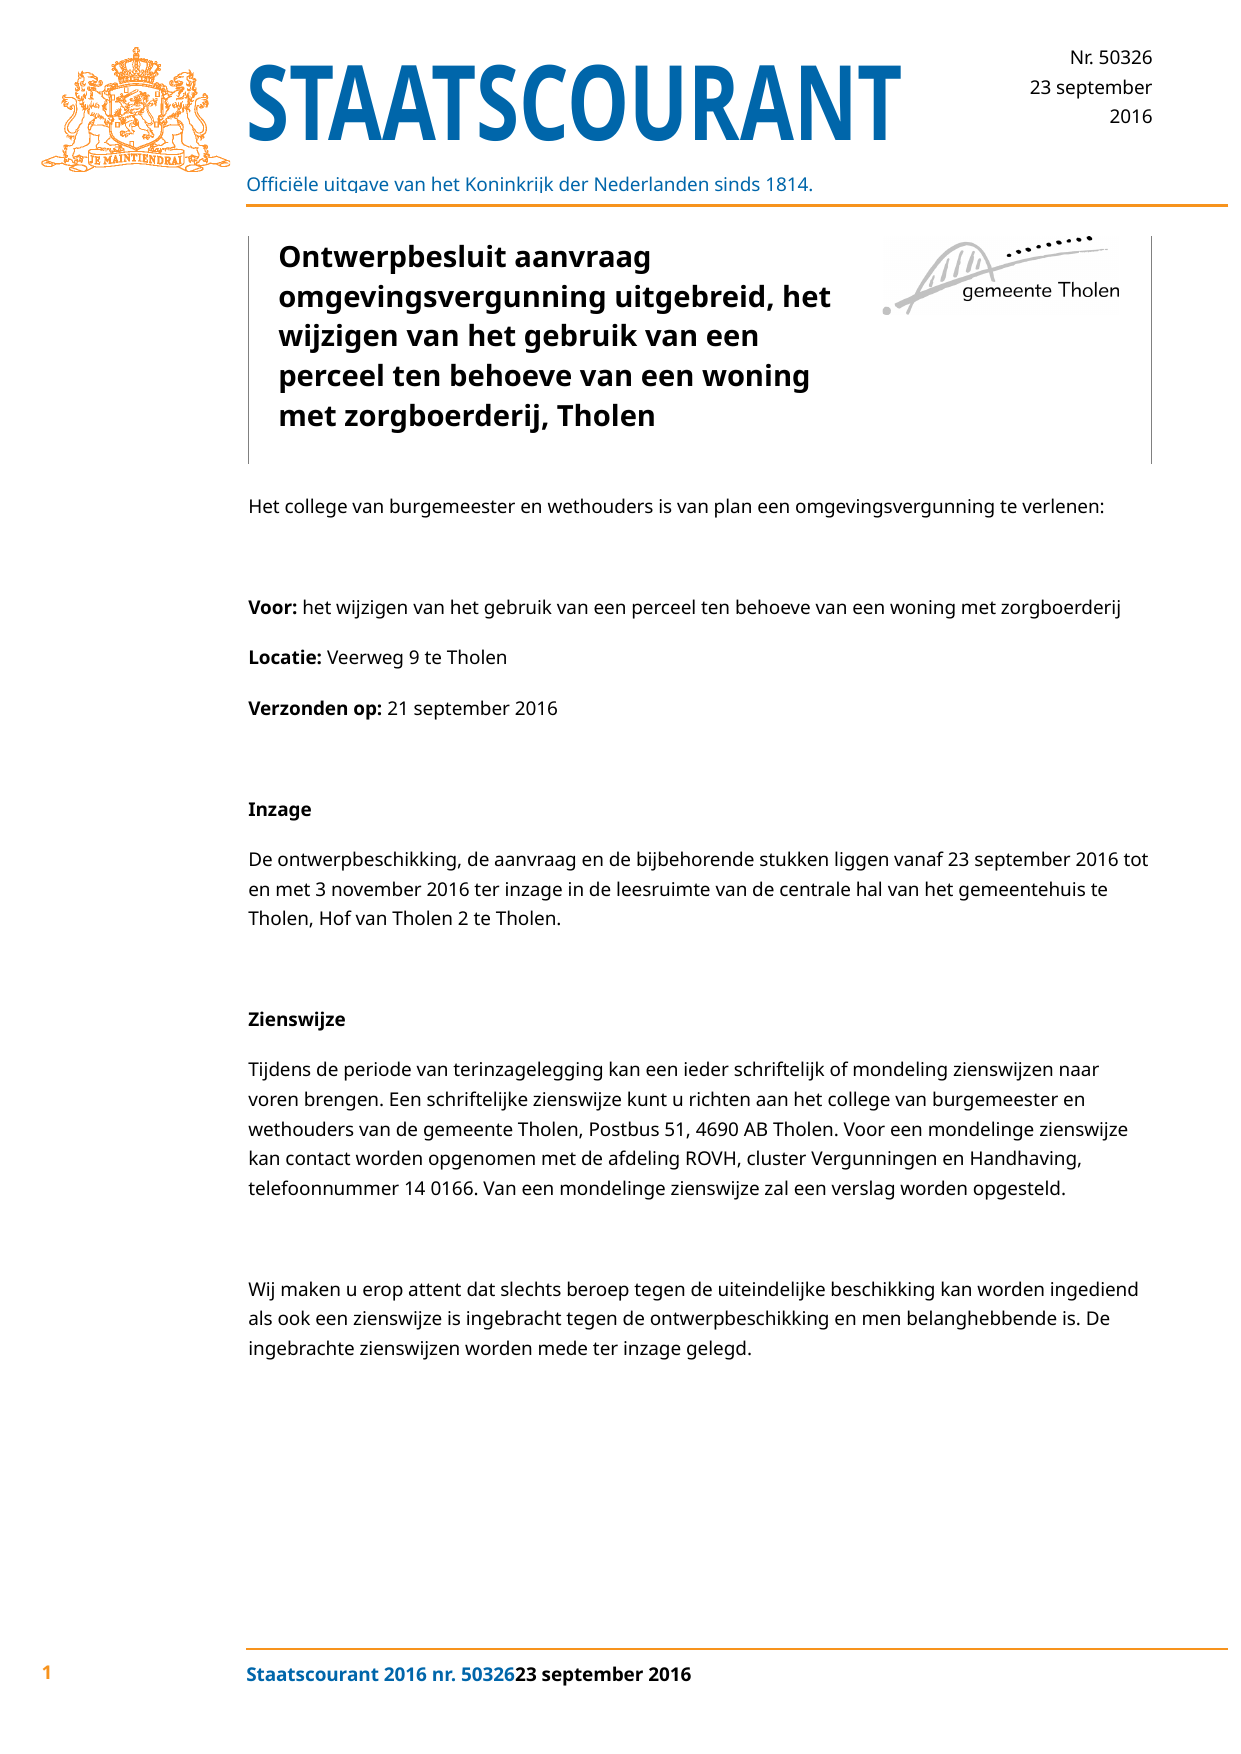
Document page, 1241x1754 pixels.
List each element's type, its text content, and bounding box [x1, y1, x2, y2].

text Tijdens de periode van terinzagelegging kan een ieder schriftelijk of mondeling zienswijzen naar voren brengen. Een schriftelijke zienswijze kunt u richten aan het college van burgemeester en wethouders van de gemeente Tholen, Postbus 51, 4690 AB Tholen. Voor een mondelinge zienswijze kan contact worden opgenomen met de afdeling ROVH, cluster Vergunningen en Handhaving, telefoonnummer 14 0166. Van een mondelinge zienswijze zal een verslag worden opgesteld. [248, 1057, 1152, 1201]
text Inzage [248, 796, 1152, 822]
text Het college van burgemeester en wethouders is van plan een omgevingsvergunning te verlenen: [248, 493, 1152, 519]
picture [41, 47, 231, 172]
text Zienswijze [248, 1006, 1152, 1032]
table_header [850, 236, 1151, 464]
picture [882, 236, 1119, 315]
text Wij maken u erop attent dat slechts beroep tegen de uiteindelijke beschikking kan worden ingediend als ook een zienswijze is ingebracht tegen de ontwerpbeschikking en men belanghebbende is. De ingebrachte zienswijzen worden mede ter inzage gelegd. [248, 1276, 1152, 1361]
text De ontwerpbeschikking, de aanvraag en de bijbehorende stukken liggen vanaf 23 september 2016 tot en met 3 november 2016 ter inzage in de leesruimte van de centrale hal van het gemeentehuis te Tholen, Hof van Tholen 2 te Tholen. [248, 846, 1152, 931]
text Verzonden op: 21 september 2016 [248, 695, 1152, 721]
text Locatie: Veerweg 9 te Tholen [248, 644, 1152, 670]
table_header Ontwerpbesluit aanvraag omgevingsvergunning uitgebreid, het wijzigen van het gebruik van een perceel ten behoeve van een woning met zorgboerderij, Tholen [249, 236, 850, 464]
text Voor: het wijzigen van het gebruik van een perceel ten behoeve van een woning met zorgboerderij [248, 594, 1152, 620]
